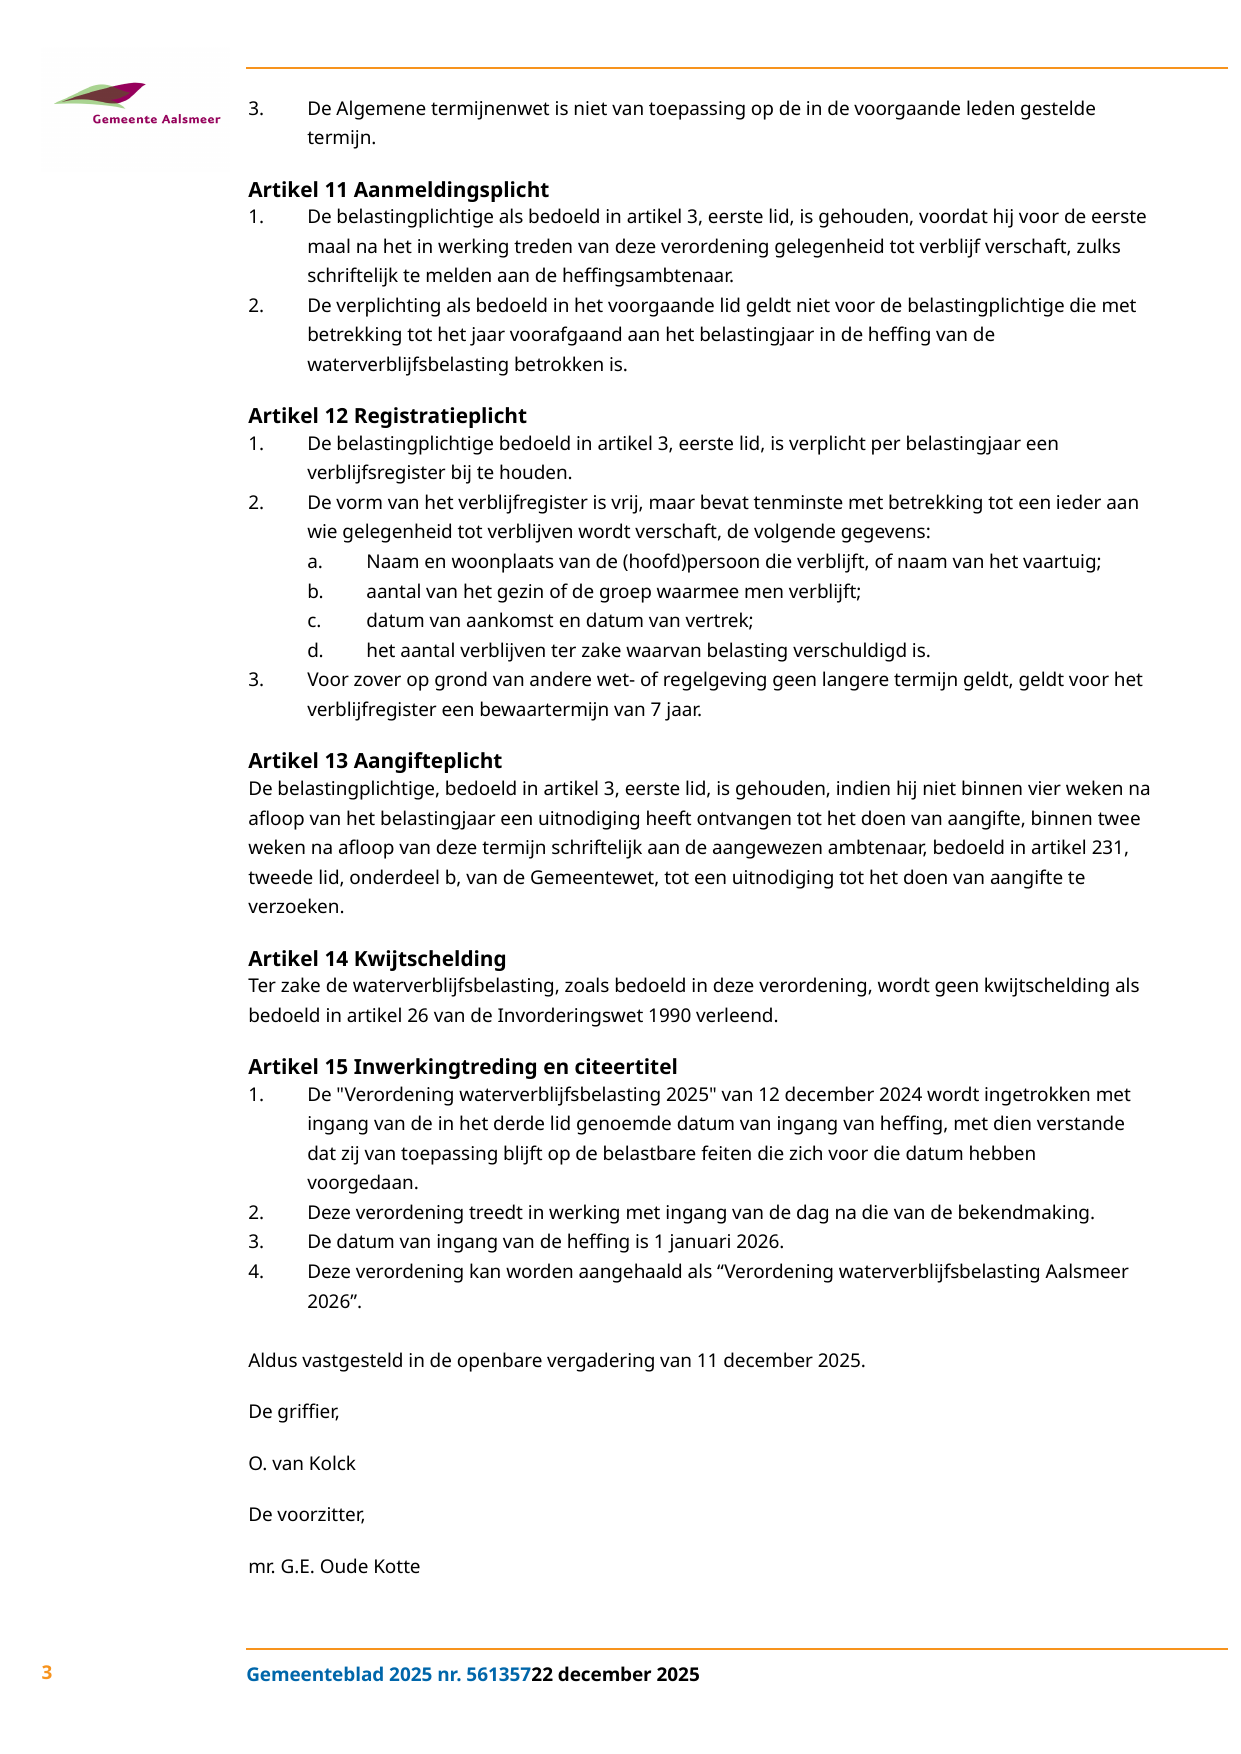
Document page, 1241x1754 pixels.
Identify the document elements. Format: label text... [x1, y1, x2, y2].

text mr. G.E. Oude Kotte [248, 1553, 1152, 1578]
list aantal van het gezin of de groep waarmee men verblijft; [307, 578, 1152, 604]
text De voorzitter, [248, 1501, 1152, 1527]
text De belastingplichtige, bedoeld in artikel 3, eerste lid, is gehouden, indien hij niet binnen vier weken na afloop van het belastingjaar een uitnodiging heeft ontvangen tot het doen van aangifte, binnen twee weken na afloop van deze termijn schriftelijk aan de aangewezen ambtenaar, bedoeld in artikel 231, tweede lid, onderdeel b, van de Gemeentewet, tot een uitnodiging tot het doen van aangifte te verzoeken. [248, 775, 1152, 919]
list De verplichting als bedoeld in het voorgaande lid geldt niet voor de belastingplichtige die met betrekking tot het jaar voorafgaand aan het belastingjaar in de heffing van de waterverblijfsbelasting betrokken is. [248, 292, 1152, 377]
list De vorm van het verblijfregister is vrij, maar bevat tenminste met betrekking tot een ieder aan wie gelegenheid tot verblijven wordt verschaft, de volgende gegevens: [248, 489, 1152, 544]
list Deze verordening kan worden aangehaald als “Verordening waterverblijfsbelasting Aalsmeer 2026”. [248, 1258, 1152, 1313]
text Artikel 12 Registratieplicht [248, 402, 1152, 430]
list De belastingplichtige bedoeld in artikel 3, eerste lid, is verplicht per belastingjaar een verblijfsregister bij te houden. [248, 430, 1152, 485]
list Naam en woonplaats van de (hoofd)persoon die verblijft, of naam van het vaartuig; [307, 548, 1152, 574]
text Artikel 11 Aanmeldingsplicht [248, 175, 1152, 203]
text Artikel 14 Kwijtschelding [248, 944, 1152, 972]
list Voor zover op grond van andere wet- of regelgeving geen langere termijn geldt, geldt voor het verblijfregister een bewaartermijn van 7 jaar. [248, 667, 1152, 722]
text Artikel 15 Inwerkingtreding en citeertitel [248, 1052, 1152, 1081]
list De Algemene termijnenwet is niet van toepassing op de in de voorgaande leden gestelde termijn. [248, 95, 1152, 150]
picture [41, 47, 231, 172]
text Aldus vastgesteld in de openbare vergadering van 11 december 2025. [248, 1347, 1152, 1373]
text O. van Kolck [248, 1450, 1152, 1476]
list het aantal verblijven ter zake waarvan belasting verschuldigd is. [307, 637, 1152, 663]
list De datum van ingang van de heffing is 1 januari 2026. [248, 1229, 1152, 1254]
list De "Verordening waterverblijfsbelasting 2025" van 12 december 2024 wordt ingetrokken met ingang van de in het derde lid genoemde datum van ingang van heffing, met dien verstande dat zij van toepassing blijft op de belastbare feiten die zich voor die datum hebben voorgedaan. [248, 1081, 1152, 1195]
list datum van aankomst en datum van vertrek; [307, 607, 1152, 633]
list Deze verordening treedt in werking met ingang van de dag na die van de bekendmaking. [248, 1199, 1152, 1225]
text Artikel 13 Aangifteplicht [248, 747, 1152, 775]
list De belastingplichtige als bedoeld in artikel 3, eerste lid, is gehouden, voordat hij voor de eerste maal na het in werking treden van deze verordening gelegenheid tot verblijf verschaft, zulks schriftelijk te melden aan de heffingsambtenaar. [248, 203, 1152, 288]
text Ter zake de waterverblijfsbelasting, zoals bedoeld in deze verordening, wordt geen kwijtschelding als bedoeld in artikel 26 van de Invorderingswet 1990 verleend. [248, 972, 1152, 1028]
text De griffier, [248, 1398, 1152, 1424]
